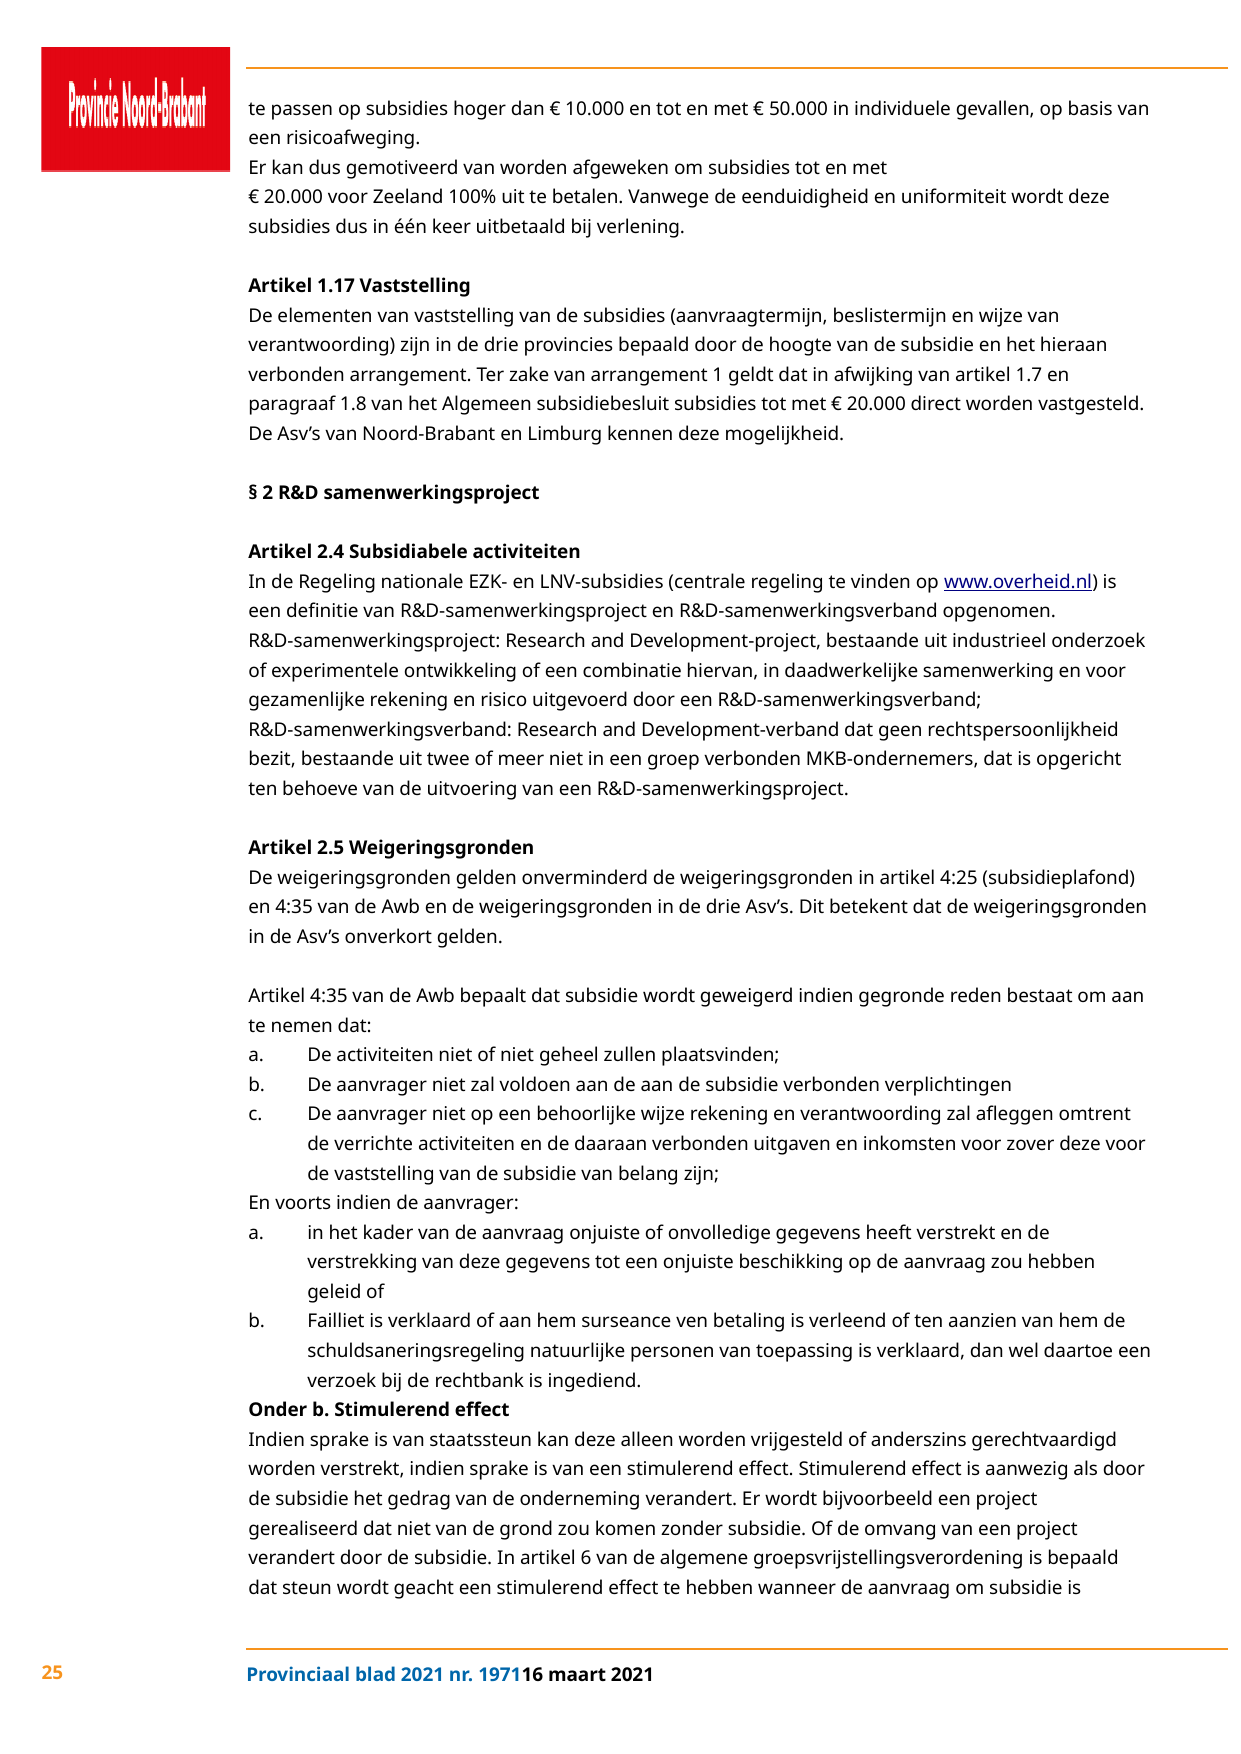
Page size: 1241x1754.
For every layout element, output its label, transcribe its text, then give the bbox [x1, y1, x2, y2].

text Er kan dus gemotiveerd van worden afgeweken om subsidies tot en met [248, 154, 1152, 180]
text € 20.000 voor Zeeland 100% uit te betalen. Vanwege de eenduidigheid en uniformiteit wordt deze subsidies dus in één keer uitbetaald bij verlening. [248, 183, 1152, 239]
text In de Regeling nationale EZK- en LNV-subsidies (centrale regeling te vinden op www.overheid.nl) is een definitie van R&D-samenwerkingsproject en R&D-samenwerkingsverband opgenomen. [248, 568, 1152, 623]
list De aanvrager niet op een behoorlijke wijze rekening en verantwoording zal afleggen omtrent de verrichte activiteiten en de daaraan verbonden uitgaven en inkomsten voor zover deze voor de vaststelling van de subsidie van belang zijn; [248, 1101, 1152, 1186]
text Onder b. Stimulerend effect [248, 1396, 1152, 1422]
text te passen op subsidies hoger dan € 10.000 en tot en met € 50.000 in individuele gevallen, op basis van een risicoafweging. [248, 95, 1152, 150]
text R&D-samenwerkingsproject: Research and Development-project, bestaande uit industrieel onderzoek of experimentele ontwikkeling of een combinatie hiervan, in daadwerkelijke samenwerking en voor gezamenlijke rekening en risico uitgevoerd door een R&D-samenwerkingsverband; [248, 627, 1152, 712]
picture [41, 47, 231, 172]
list De aanvrager niet zal voldoen aan de aan de subsidie verbonden verplichtingen [248, 1071, 1152, 1097]
list in het kader van de aanvraag onjuiste of onvolledige gegevens heeft verstrekt en de verstrekking van deze gegevens tot een onjuiste beschikking op de aanvraag zou hebben geleid of [248, 1219, 1152, 1304]
text Indien sprake is van staatssteun kan deze alleen worden vrijgesteld of anderszins gerechtvaardigd worden verstrekt, indien sprake is van een stimulerend effect. Stimulerend effect is aanwezig als door de subsidie het gedrag van de onderneming verandert. Er wordt bijvoorbeeld een project gerealiseerd dat niet van de grond zou komen zonder subsidie. Of de omvang van een project verandert door de subsidie. In artikel 6 van de algemene groepsvrijstellingsverordening is bepaald dat steun wordt geacht een stimulerend effect te hebben wanneer de aanvraag om subsidie is [248, 1426, 1152, 1600]
list Failliet is verklaard of aan hem surseance ven betaling is verleend of ten aanzien van hem de schuldsaneringsregeling natuurlijke personen van toepassing is verklaard, dan wel daartoe een verzoek bij de rechtbank is ingediend. [248, 1308, 1152, 1393]
text Artikel 2.5 Weigeringsgronden [248, 834, 1152, 860]
text Artikel 4:35 van de Awb bepaalt dat subsidie wordt geweigerd indien gegronde reden bestaat om aan te nemen dat: [248, 982, 1152, 1038]
text R&D-samenwerkingsverband: Research and Development-verband dat geen rechtspersoonlijkheid bezit, bestaande uit twee of meer niet in een groep verbonden MKB-ondernemers, dat is opgericht ten behoeve van de uitvoering van een R&D-samenwerkingsproject. [248, 716, 1152, 801]
text De weigeringsgronden gelden onverminderd de weigeringsgronden in artikel 4:25 (subsidieplafond) en 4:35 van de Awb en de weigeringsgronden in de drie Asv’s. Dit betekent dat de weigeringsgronden in de Asv’s onverkort gelden. [248, 864, 1152, 949]
text Artikel 1.17 Vaststelling [248, 272, 1152, 298]
text En voorts indien de aanvrager: [248, 1189, 1152, 1215]
text De elementen van vaststelling van de subsidies (aanvraagtermijn, beslistermijn en wijze van verantwoording) zijn in de drie provincies bepaald door de hoogte van de subsidie en het hieraan verbonden arrangement. Ter zake van arrangement 1 geldt dat in afwijking van artikel 1.7 en paragraaf 1.8 van het Algemeen subsidiebesluit subsidies tot met € 20.000 direct worden vastgesteld. De Asv’s van Noord-Brabant en Limburg kennen deze mogelijkheid. [248, 302, 1152, 446]
text § 2 R&D samenwerkingsproject [248, 479, 1152, 505]
list De activiteiten niet of niet geheel zullen plaatsvinden; [248, 1041, 1152, 1067]
text Artikel 2.4 Subsidiabele activiteiten [248, 538, 1152, 564]
